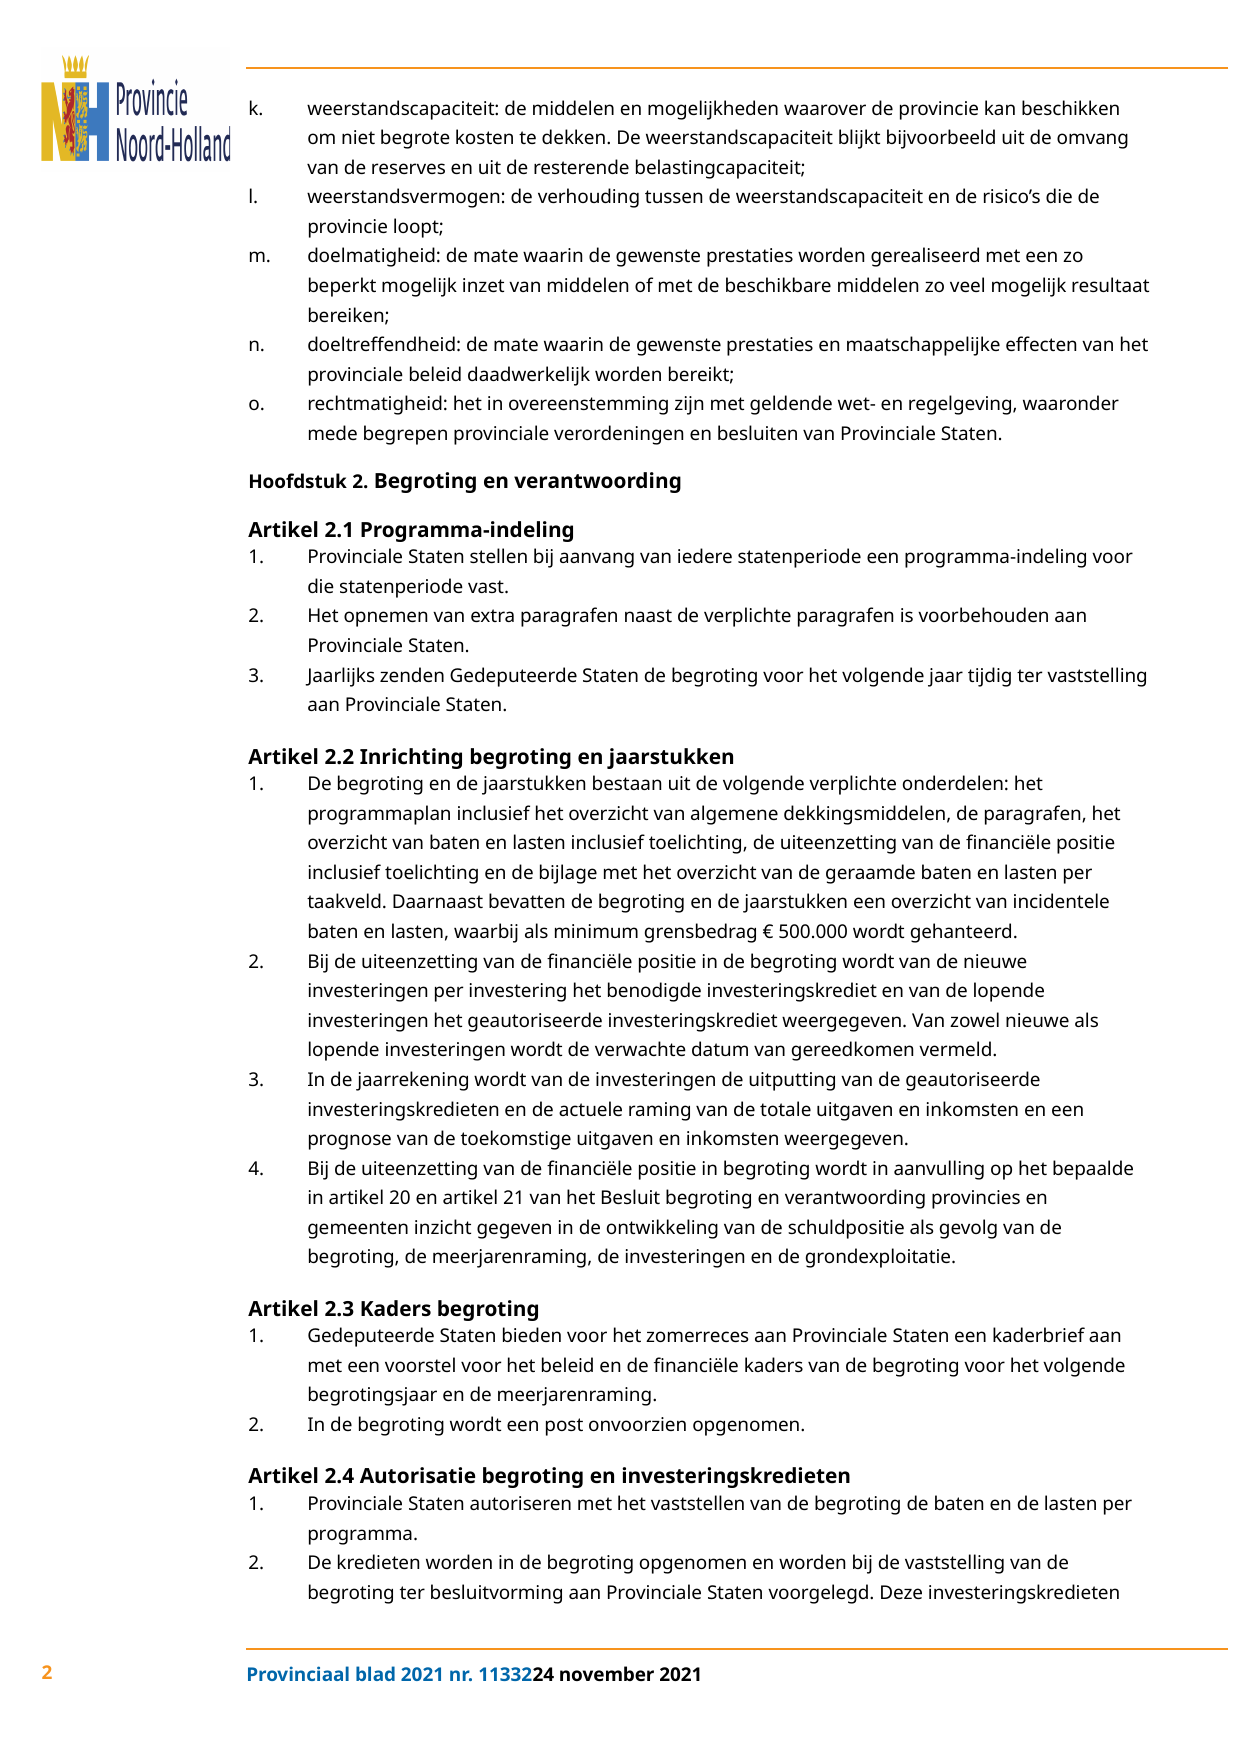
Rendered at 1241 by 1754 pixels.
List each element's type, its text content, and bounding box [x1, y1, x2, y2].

text Artikel 2.4 Autorisatie begroting en investeringskredieten [248, 1462, 1152, 1490]
list De begroting en de jaarstukken bestaan uit de volgende verplichte onderdelen: het programmaplan inclusief het overzicht van algemene dekkingsmiddelen, de paragrafen, het overzicht van baten en lasten inclusief toelichting, de uiteenzetting van de financiële positie inclusief toelichting en de bijlage met het overzicht van de geraamde baten en lasten per taakveld. Daarnaast bevatten de begroting en de jaarstukken een overzicht van incidentele baten en lasten, waarbij als minimum grensbedrag € 500.000 wordt gehanteerd. [248, 770, 1152, 944]
list Bij de uiteenzetting van de financiële positie in de begroting wordt van de nieuwe investeringen per investering het benodigde investeringskrediet en van de lopende investeringen het geautoriseerde investeringskrediet weergegeven. Van zowel nieuwe als lopende investeringen wordt de verwachte datum van gereedkomen vermeld. [248, 948, 1152, 1062]
list weerstandsvermogen: de verhouding tussen de weerstandscapaciteit en de risico’s die de provincie loopt; [248, 183, 1152, 239]
list doeltreffendheid: de mate waarin de gewenste prestaties en maatschappelijke effecten van het provinciale beleid daadwerkelijk worden bereikt; [248, 331, 1152, 387]
list Bij de uiteenzetting van de financiële positie in begroting wordt in aanvulling op het bepaalde in artikel 20 en artikel 21 van het Besluit begroting en verantwoording provincies en gemeenten inzicht gegeven in de ontwikkeling van de schuldpositie als gevolg van de begroting, de meerjarenraming, de investeringen en de grondexploitatie. [248, 1155, 1152, 1269]
list De kredieten worden in de begroting opgenomen en worden bij de vaststelling van de begroting ter besluitvorming aan Provinciale Staten voorgelegd. Deze investeringskredieten [248, 1549, 1152, 1604]
picture [41, 47, 231, 172]
list Gedeputeerde Staten bieden voor het zomerreces aan Provinciale Staten een kaderbrief aan met een voorstel voor het beleid en de financiële kaders van de begroting voor het volgende begrotingsjaar en de meerjarenraming. [248, 1322, 1152, 1407]
text Artikel 2.1 Programma-indeling [248, 515, 1152, 543]
list Jaarlijks zenden Gedeputeerde Staten de begroting voor het volgende jaar tijdig ter vaststelling aan Provinciale Staten. [248, 662, 1152, 717]
list Het opnemen van extra paragrafen naast de verplichte paragrafen is voorbehouden aan Provinciale Staten. [248, 603, 1152, 658]
list In de begroting wordt een post onvoorzien opgenomen. [248, 1411, 1152, 1437]
list weerstandscapaciteit: de middelen en mogelijkheden waarover de provincie kan beschikken om niet begrote kosten te dekken. De weerstandscapaciteit blijkt bijvoorbeeld uit de omvang van de reserves en uit de resterende belastingcapaciteit; [248, 95, 1152, 180]
list In de jaarrekening wordt van de investeringen de uitputting van de geautoriseerde investeringskredieten en de actuele raming van de totale uitgaven en inkomsten en een prognose van de toekomstige uitgaven en inkomsten weergegeven. [248, 1066, 1152, 1151]
list doelmatigheid: de mate waarin de gewenste prestaties worden gerealiseerd met een zo beperkt mogelijk inzet van middelen of met de beschikbare middelen zo veel mogelijk resultaat bereiken; [248, 243, 1152, 328]
list Provinciale Staten stellen bij aanvang van iedere statenperiode een programma-indeling voor die statenperiode vast. [248, 543, 1152, 599]
list Provinciale Staten autoriseren met het vaststellen van de begroting de baten en de lasten per programma. [248, 1490, 1152, 1545]
list rechtmatigheid: het in overeenstemming zijn met geldende wet- en regelgeving, waaronder mede begrepen provinciale verordeningen en besluiten van Provinciale Staten. [248, 391, 1152, 446]
text Artikel 2.3 Kaders begroting [248, 1294, 1152, 1322]
text Artikel 2.2 Inrichting begroting en jaarstukken [248, 742, 1152, 770]
text Hoofdstuk 2. Begroting en verantwoording [248, 466, 1152, 494]
